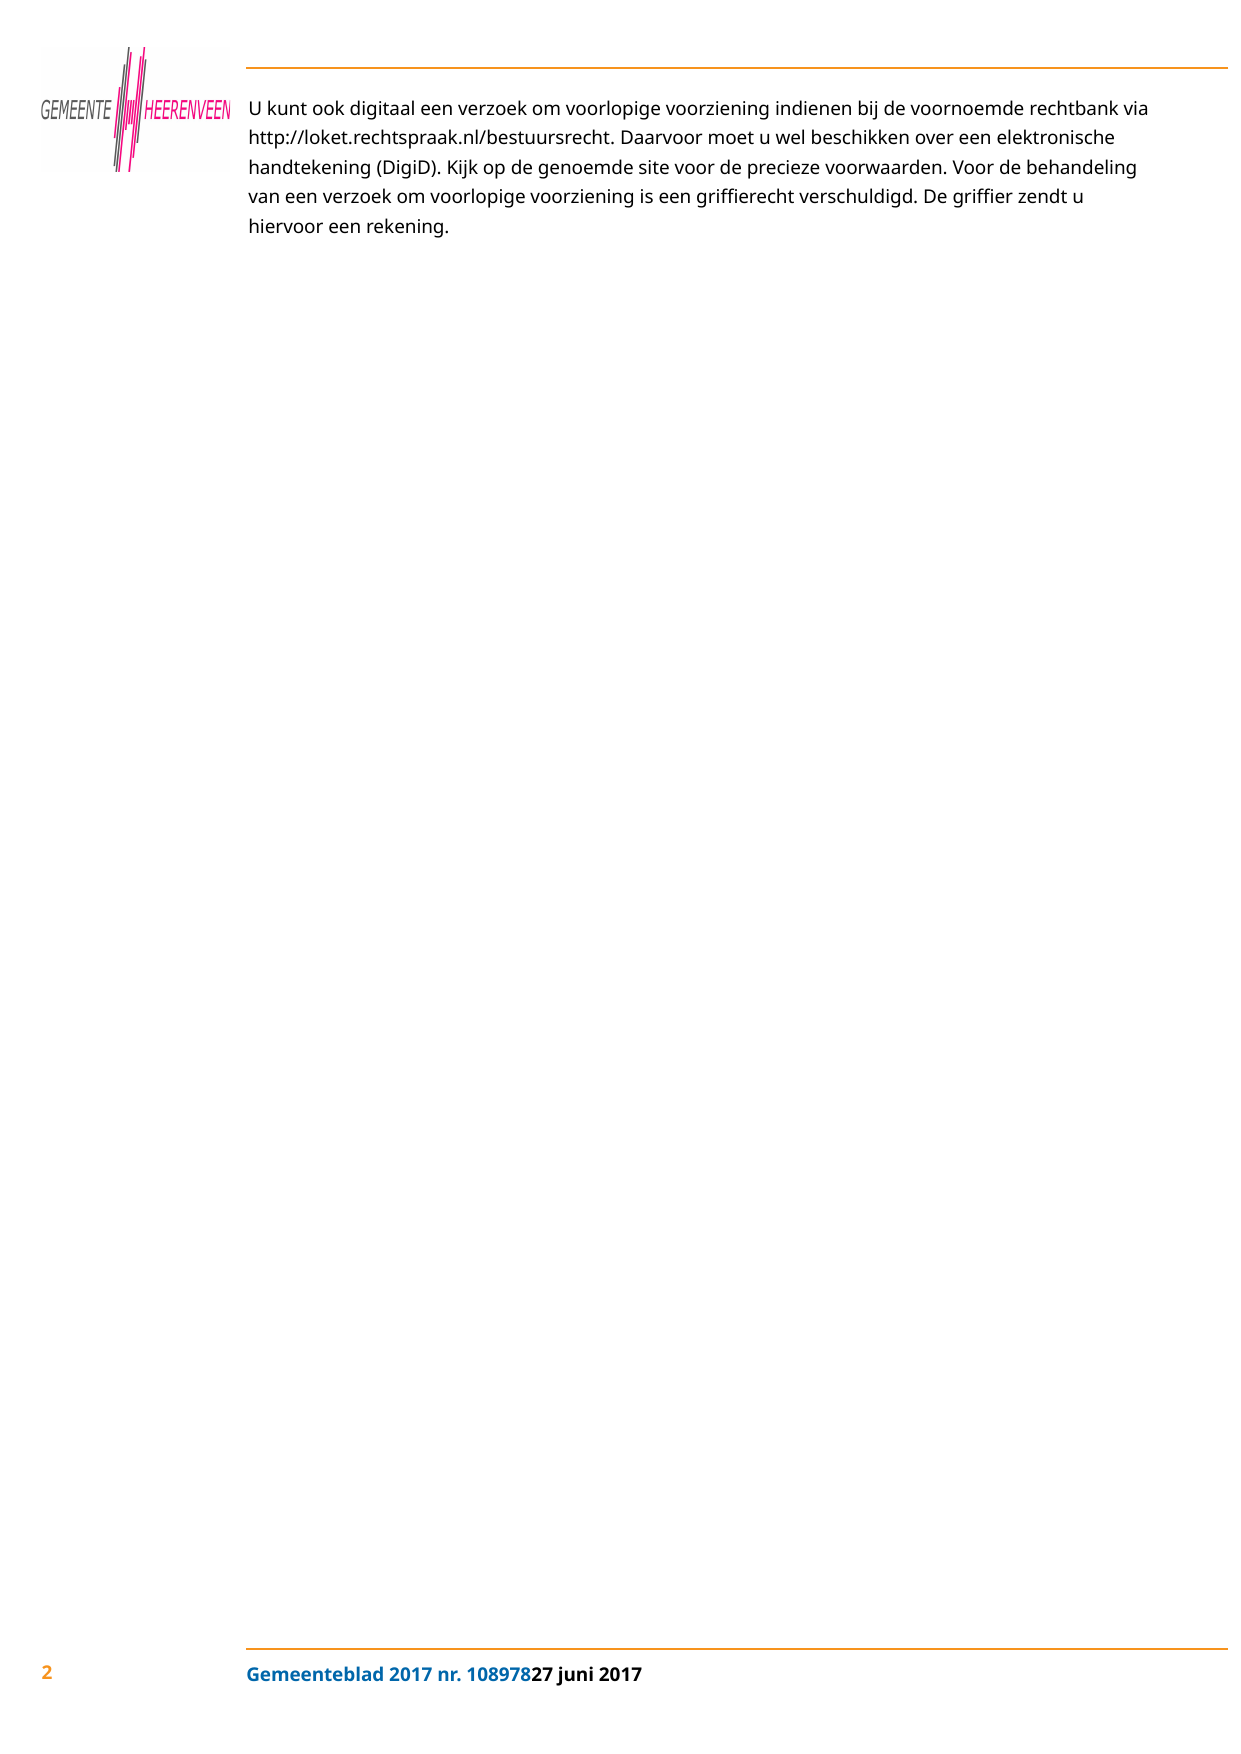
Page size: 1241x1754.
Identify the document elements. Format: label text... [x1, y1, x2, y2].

text U kunt ook digitaal een verzoek om voorlopige voorziening indienen bij de voornoemde rechtbank via http://loket.rechtspraak.nl/bestuursrecht. Daarvoor moet u wel beschikken over een elektronische handtekening (DigiD). Kijk op de genoemde site voor de precieze voorwaarden. Voor de behandeling van een verzoek om voorlopige voorziening is een griffierecht verschuldigd. De griffier zendt u hiervoor een rekening. [248, 95, 1152, 239]
picture [41, 47, 231, 172]
